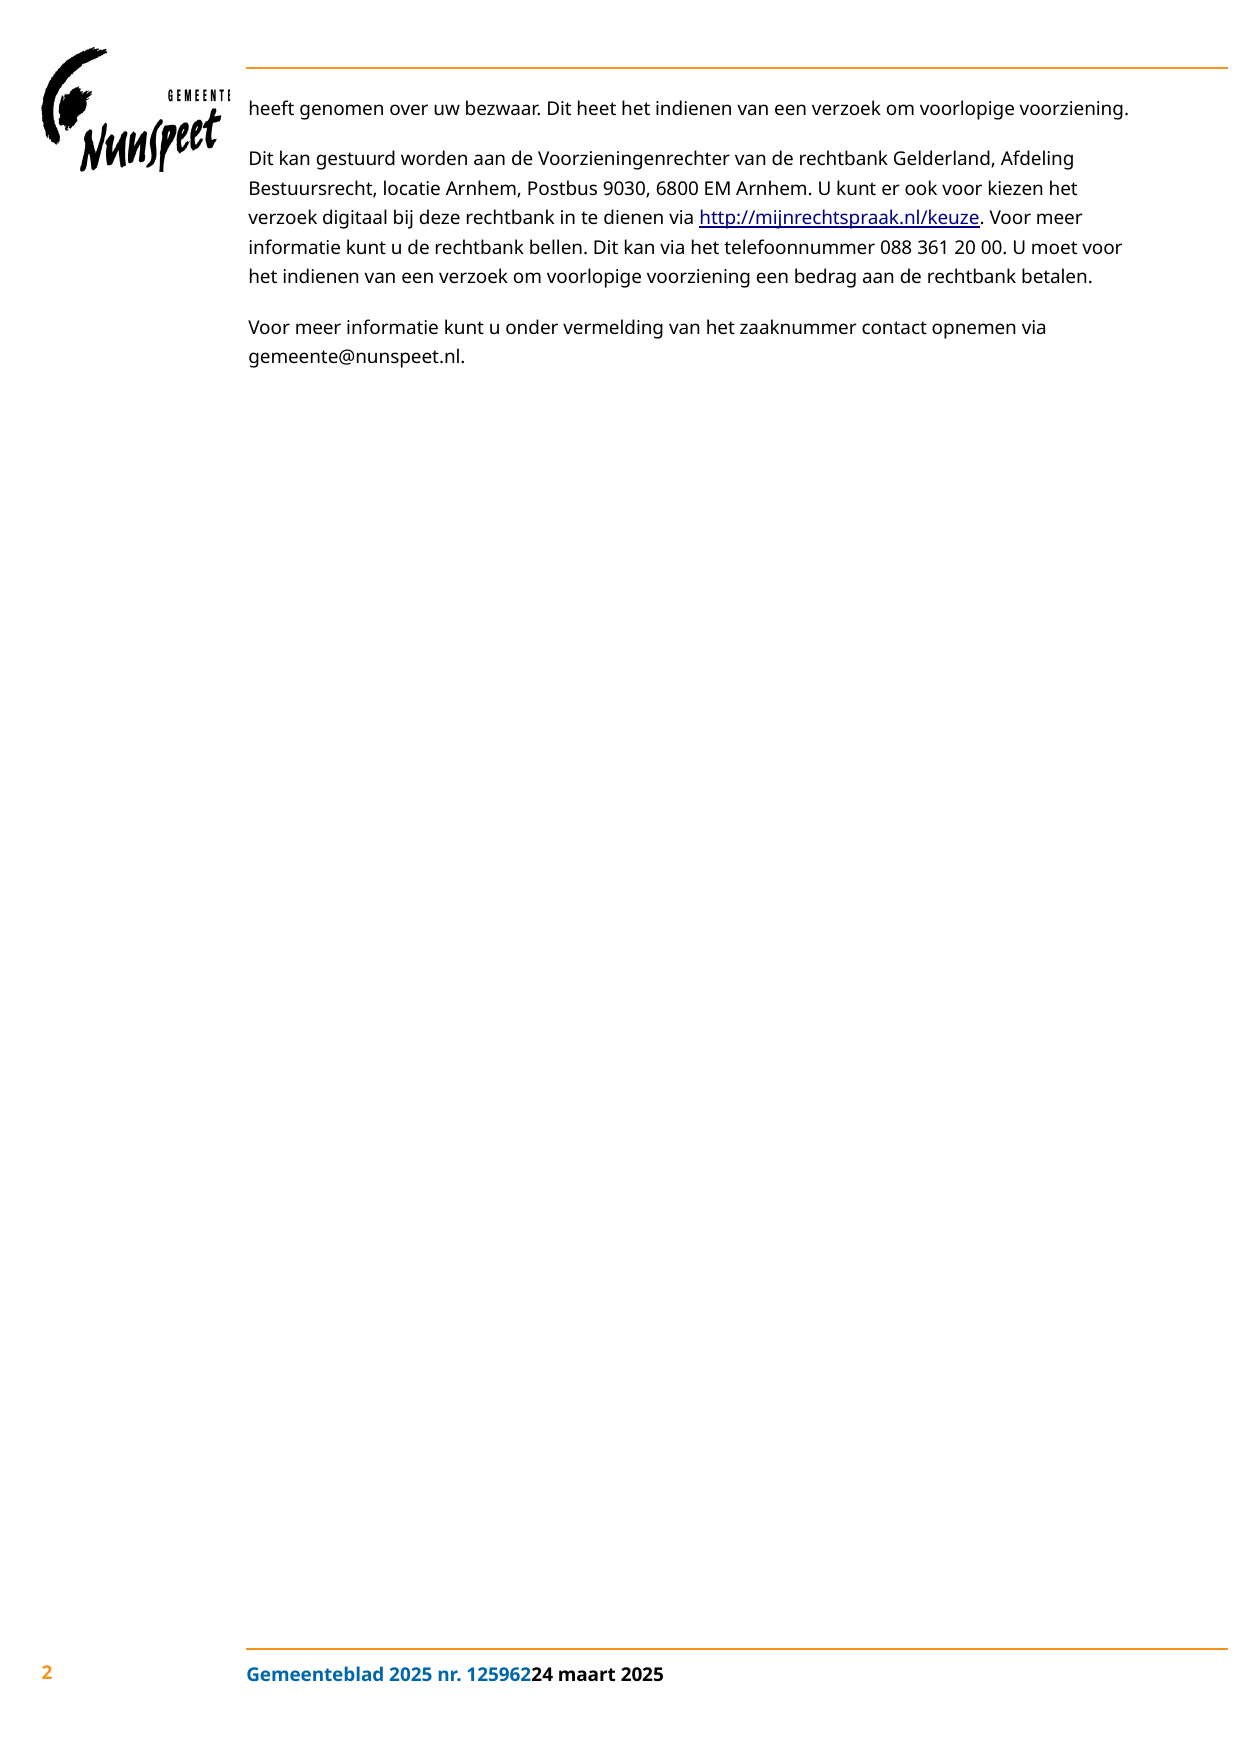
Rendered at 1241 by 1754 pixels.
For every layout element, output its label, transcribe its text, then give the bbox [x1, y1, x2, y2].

text Dit kan gestuurd worden aan de Voorzieningenrechter van de rechtbank Gelderland, Afdeling Bestuursrecht, locatie Arnhem, Postbus 9030, 6800 EM Arnhem. U kunt er ook voor kiezen het verzoek digitaal bij deze rechtbank in te dienen via http://mijnrechtspraak.nl/keuze. Voor meer informatie kunt u de rechtbank bellen. Dit kan via het telefoonnummer 088 361 20 00. U moet voor het indienen van een verzoek om voorlopige voorziening een bedrag aan de rechtbank betalen. [248, 145, 1152, 289]
text heeft genomen over uw bezwaar. Dit heet het indienen van een verzoek om voorlopige voorziening. [248, 95, 1152, 121]
picture [41, 47, 231, 172]
text Voor meer informatie kunt u onder vermelding van het zaaknummer contact opnemen via gemeente@nunspeet.nl. [248, 314, 1152, 369]
